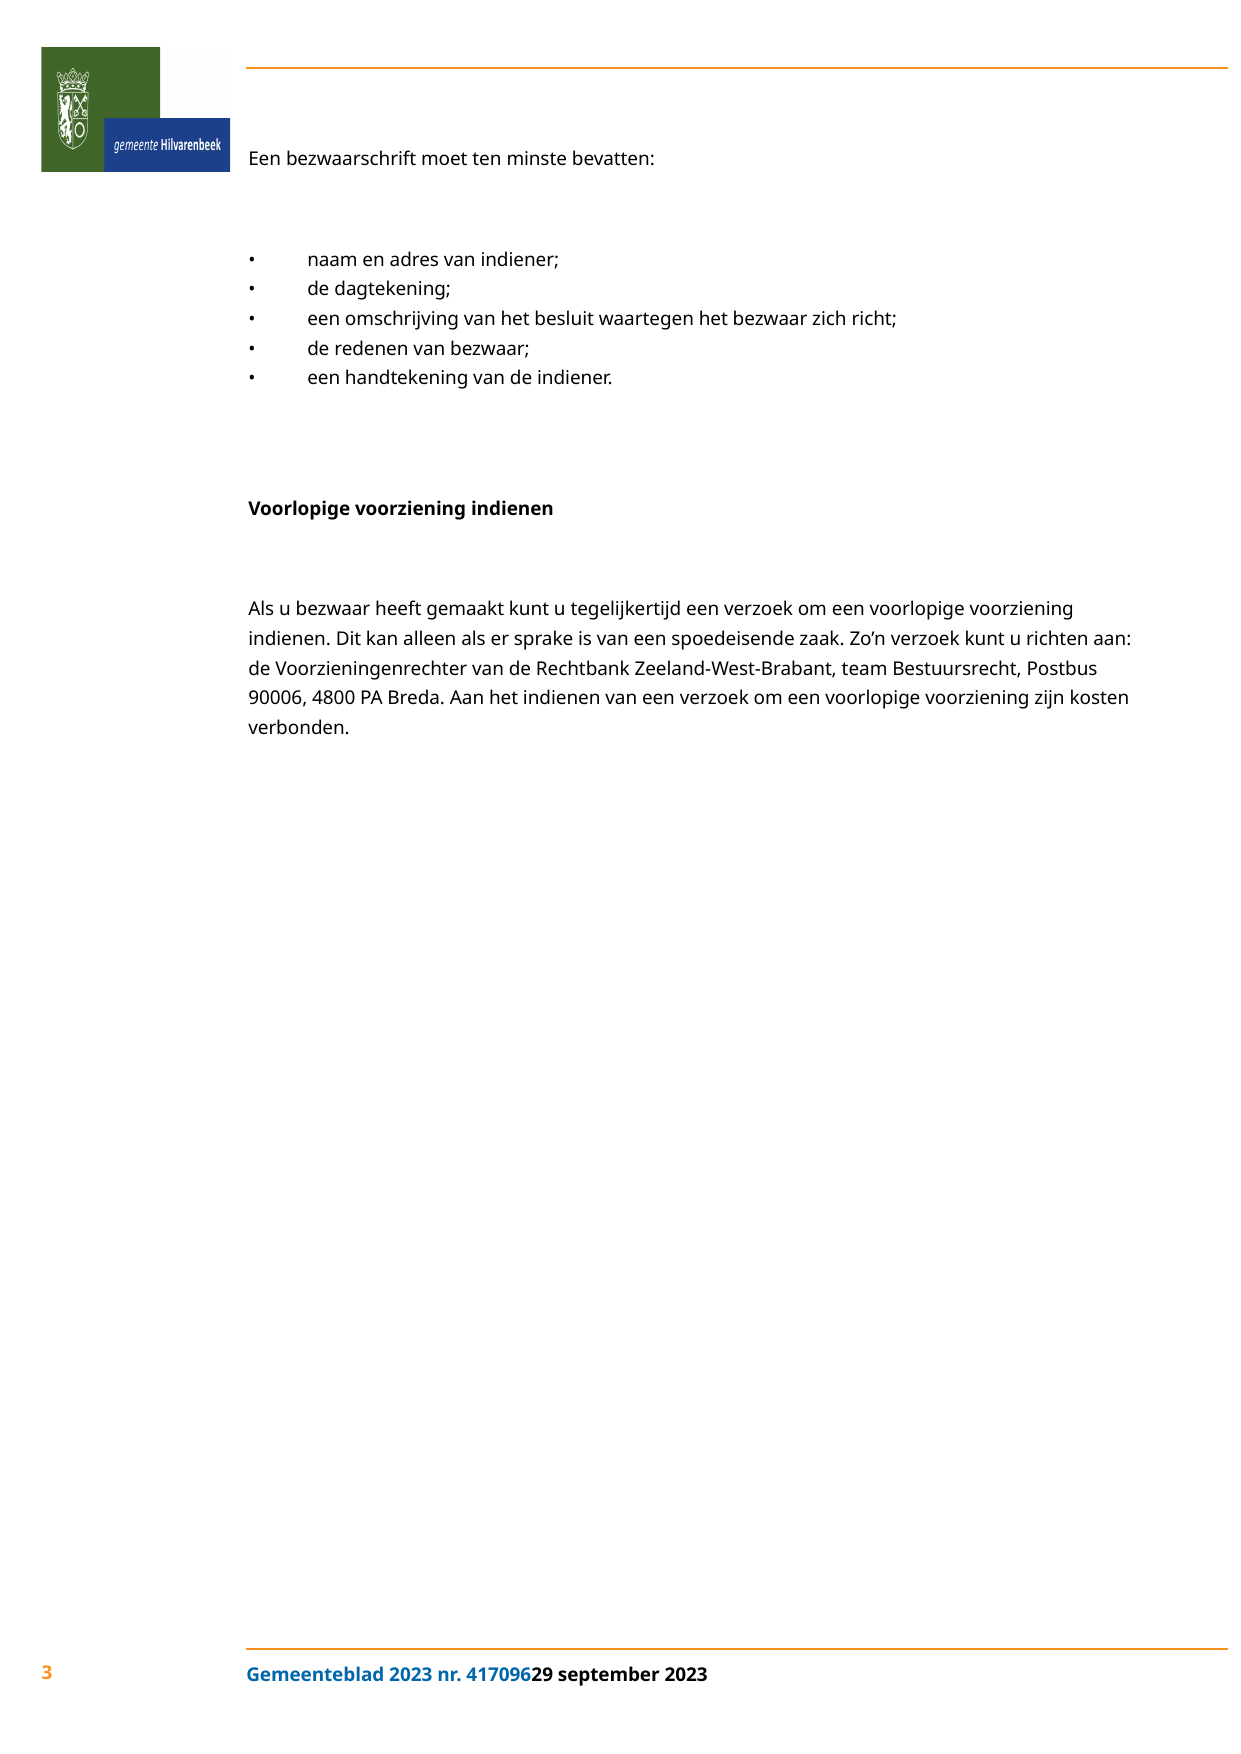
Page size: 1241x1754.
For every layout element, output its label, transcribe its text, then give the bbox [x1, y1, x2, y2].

list naam en adres van indiener; [248, 246, 1152, 272]
text Een bezwaarschrift moet ten minste bevatten: [248, 145, 1152, 171]
list de redenen van bezwaar; [248, 335, 1152, 361]
text Als u bezwaar heeft gemaakt kunt u tegelijkertijd een verzoek om een voorlopige voorziening indienen. Dit kan alleen als er sprake is van een spoedeisende zaak. Zo’n verzoek kunt u richten aan: de Voorzieningenrechter van de Rechtbank Zeeland-West-Brabant, team Bestuursrecht, Postbus 90006, 4800 PA Breda. Aan het indienen van een verzoek om een voorlopige voorziening zijn kosten verbonden. [248, 596, 1152, 740]
list een omschrijving van het besluit waartegen het bezwaar zich richt; [248, 305, 1152, 331]
list een handtekening van de indiener. [248, 364, 1152, 390]
text Voorlopige voorziening indienen [248, 495, 1152, 521]
picture [41, 47, 231, 172]
list de dagtekening; [248, 276, 1152, 301]
